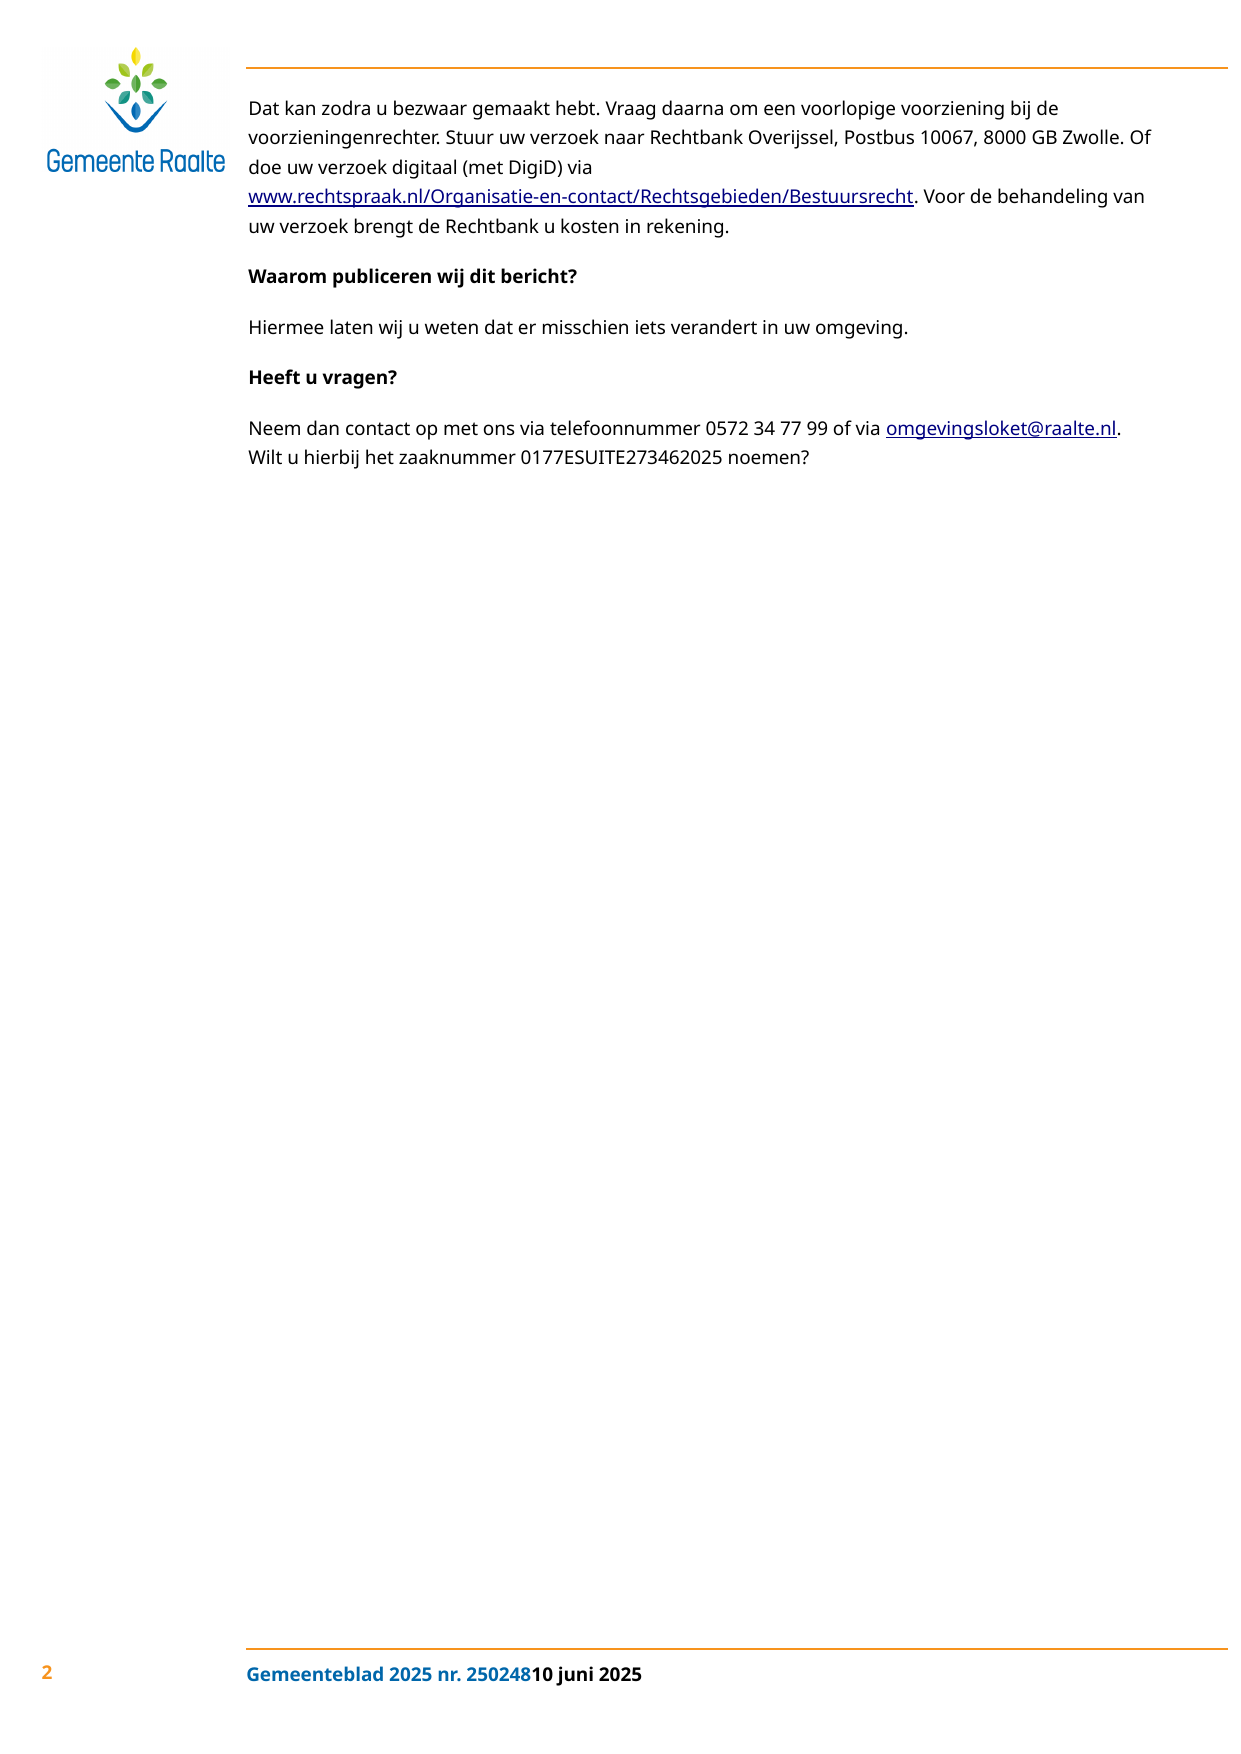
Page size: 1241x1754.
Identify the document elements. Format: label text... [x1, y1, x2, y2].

text Hiermee laten wij u weten dat er misschien iets verandert in uw omgeving. [248, 314, 1152, 340]
text Heeft u vragen? [248, 364, 1152, 390]
text Waarom publiceren wij dit bericht? [248, 263, 1152, 289]
text Dat kan zodra u bezwaar gemaakt hebt. Vraag daarna om een voorlopige voorziening bij de voorzieningenrechter. Stuur uw verzoek naar Rechtbank Overijssel, Postbus 10067, 8000 GB Zwolle. Of doe uw verzoek digitaal (met DigiD) via www.rechtspraak.nl/Organisatie-en-contact/Rechtsgebieden/Bestuursrecht. Voor de behandeling van uw verzoek brengt de Rechtbank u kosten in rekening. [248, 95, 1152, 239]
text Neem dan contact op met ons via telefoonnummer 0572 34 77 99 of via omgevingsloket@raalte.nl. Wilt u hierbij het zaaknummer 0177ESUITE273462025 noemen? [248, 415, 1152, 470]
picture [41, 47, 231, 172]
